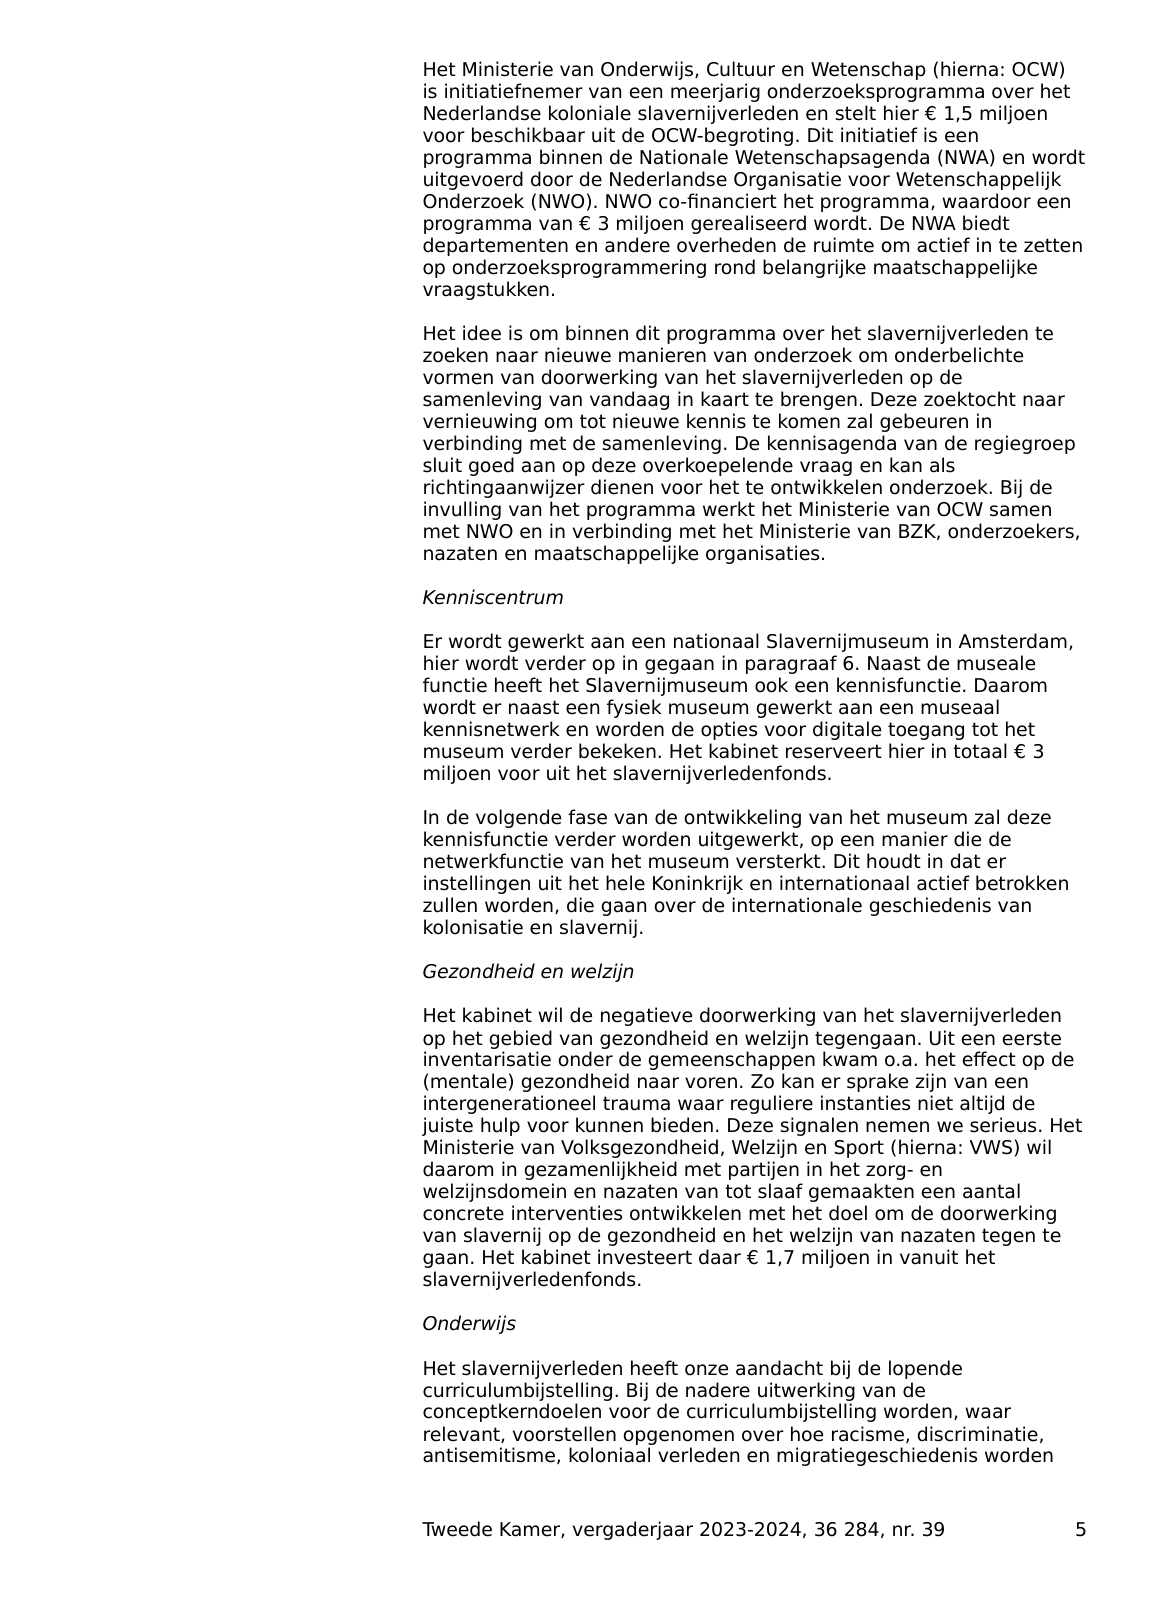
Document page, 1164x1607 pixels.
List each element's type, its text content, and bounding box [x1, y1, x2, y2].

subtitle Kenniscentrum [422, 587, 1087, 609]
subtitle Onderwijs [422, 1313, 1087, 1335]
text In de volgende fase van de ontwikkeling van het museum zal deze kennisfunctie verder worden uitgewerkt, op een manier die de netwerkfunctie van het museum versterkt. Dit houdt in dat er instellingen uit het hele Koninkrijk en internationaal actief betrokken zullen worden, die gaan over de internationale geschiedenis van kolonisatie en slavernij. [422, 807, 1087, 939]
text Er wordt gewerkt aan een nationaal Slavernijmuseum in Amsterdam, hier wordt verder op in gegaan in paragraaf 6. Naast de museale functie heeft het Slavernijmuseum ook een kennisfunctie. Daarom wordt er naast een fysiek museum gewerkt aan een museaal kennisnetwerk en worden de opties voor digitale toegang tot het museum verder bekeken. Het kabinet reserveert hier in totaal € 3 miljoen voor uit het slavernijverledenfonds. [422, 631, 1087, 785]
text Het Ministerie van Onderwijs, Cultuur en Wetenschap (hierna: OCW) is initiatiefnemer van een meerjarig onderzoeksprogramma over het Nederlandse koloniale slavernijverleden en stelt hier € 1,5 miljoen voor beschikbaar uit de OCW-begroting. Dit initiatief is een programma binnen de Nationale Wetenschapsagenda (NWA) en wordt uitgevoerd door de Nederlandse Organisatie voor Wetenschappelijk Onderzoek (NWO). NWO co-financiert het programma, waardoor een programma van € 3 miljoen gerealiseerd wordt. De NWA biedt departementen en andere overheden de ruimte om actief in te zetten op onderzoeksprogrammering rond belangrijke maatschappelijke vraagstukken. [422, 59, 1087, 301]
text Het slavernijverleden heeft onze aandacht bij de lopende curriculumbijstelling. Bij de nadere uitwerking van de conceptkerndoelen voor de curriculumbijstelling worden, waar relevant, voorstellen opgenomen over hoe racisme, discriminatie, antisemitisme, koloniaal verleden en migratiegeschiedenis worden [422, 1357, 1087, 1467]
text Het idee is om binnen dit programma over het slavernijverleden te zoeken naar nieuwe manieren van onderzoek om onderbelichte vormen van doorwerking van het slavernijverleden op de samenleving van vandaag in kaart te brengen. Deze zoektocht naar vernieuwing om tot nieuwe kennis te komen zal gebeuren in verbinding met de samenleving. De kennisagenda van de regiegroep sluit goed aan op deze overkoepelende vraag en kan als richtingaanwijzer dienen voor het te ontwikkelen onderzoek. Bij de invulling van het programma werkt het Ministerie van OCW samen met NWO en in verbinding met het Ministerie van BZK, onderzoekers, nazaten en maatschappelijke organisaties. [422, 323, 1087, 565]
text Het kabinet wil de negatieve doorwerking van het slavernijverleden op het gebied van gezondheid en welzijn tegengaan. Uit een eerste inventarisatie onder de gemeenschappen kwam o.a. het effect op de (mentale) gezondheid naar voren. Zo kan er sprake zijn van een intergenerationeel trauma waar reguliere instanties niet altijd de juiste hulp voor kunnen bieden. Deze signalen nemen we serieus. Het Ministerie van Volksgezondheid, Welzijn en Sport (hierna: VWS) wil daarom in gezamenlijkheid met partijen in het zorg- en welzijnsdomein en nazaten van tot slaaf gemaakten een aantal concrete interventies ontwikkelen met het doel om de doorwerking van slavernij op de gezondheid en het welzijn van nazaten tegen te gaan. Het kabinet investeert daar € 1,7 miljoen in vanuit het slavernijverledenfonds. [422, 1005, 1087, 1291]
subtitle Gezondheid en welzijn [422, 961, 1087, 983]
